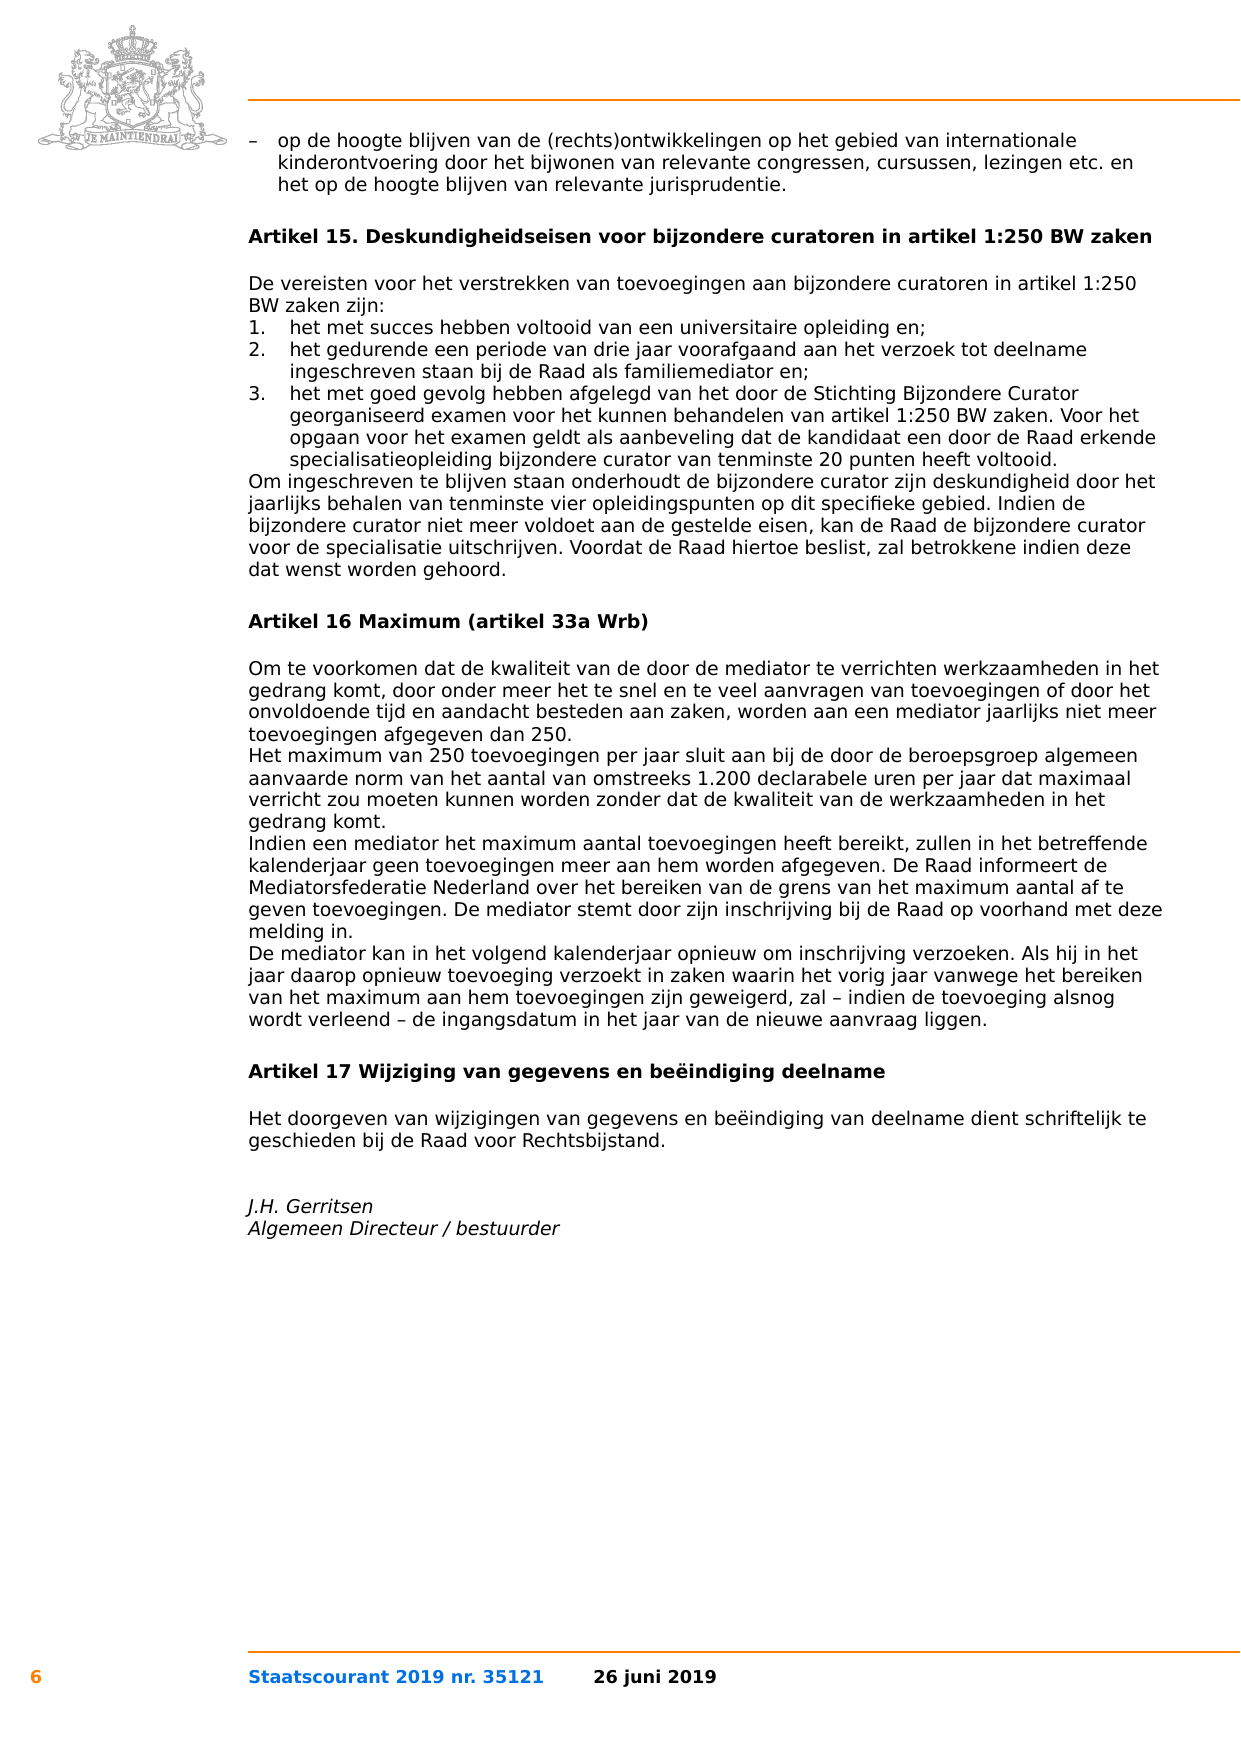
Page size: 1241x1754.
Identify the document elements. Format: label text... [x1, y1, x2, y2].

subtitle Artikel 16 Maximum (artikel 33a Wrb) [248, 611, 1163, 632]
text Het maximum van 250 toevoegingen per jaar sluit aan bij de door de beroepsgroep algemeen aanvaarde norm van het aantal van omstreeks 1.200 declarabele uren per jaar dat maximaal verricht zou moeten kunnen worden zonder dat de kwaliteit van de werkzaamheden in het gedrang komt. [248, 745, 1163, 833]
subtitle Artikel 15. Deskundigheidseisen voor bijzondere curatoren in artikel 1:250 BW zaken [248, 226, 1163, 248]
text – op de hoogte blijven van de (rechts)ontwikkelingen op het gebied van internationale kinderontvoering door het bijwonen van relevante congressen, cursussen, lezingen etc. en het op de hoogte blijven van relevante jurisprudentie. [248, 130, 1163, 196]
subtitle Artikel 17 Wijziging van gegevens en beëindiging deelname [248, 1061, 1163, 1083]
text De mediator kan in het volgend kalenderjaar opnieuw om inschrijving verzoeken. Als hij in het jaar daarop opnieuw toevoeging verzoekt in zaken waarin het vorig jaar vanwege het bereiken van het maximum aan hem toevoegingen zijn geweigerd, zal – indien de toevoeging alsnog wordt verleend – de ingangsdatum in het jaar van de nieuwe aanvraag liggen. [248, 943, 1163, 1031]
text Om te voorkomen dat de kwaliteit van de door de mediator te verrichten werkzaamheden in het gedrang komt, door onder meer het te snel en te veel aanvragen van toevoegingen of door het onvoldoende tijd en aandacht besteden aan zaken, worden aan een mediator jaarlijks niet meer toevoegingen afgegeven dan 250. [248, 657, 1163, 745]
text 3. het met goed gevolg hebben afgelegd van het door de Stichting Bijzondere Curator georganiseerd examen voor het kunnen behandelen van artikel 1:250 BW zaken. Voor het opgaan voor het examen geldt als aanbeveling dat de kandidaat een door de Raad erkende specialisatieopleiding bijzondere curator van tenminste 20 punten heeft voltooid. [248, 383, 1163, 471]
text J.H. Gerritsen Algemeen Directeur / bestuurder [248, 1174, 1163, 1240]
picture [38, 25, 227, 150]
text Indien een mediator het maximum aantal toevoegingen heeft bereikt, zullen in het betreffende kalenderjaar geen toevoegingen meer aan hem worden afgegeven. De Raad informeert de Mediatorsfederatie Nederland over het bereiken van de grens van het maximum aantal af te geven toevoegingen. De mediator stemt door zijn inschrijving bij de Raad op voorhand met deze melding in. [248, 833, 1163, 943]
text Het doorgeven van wijzigingen van gegevens en beëindiging van deelname dient schriftelijk te geschieden bij de Raad voor Rechtsbijstand. [248, 1108, 1163, 1152]
text De vereisten voor het verstrekken van toevoegingen aan bijzondere curatoren in artikel 1:250 BW zaken zijn: [248, 273, 1163, 317]
text 1. het met succes hebben voltooid van een universitaire opleiding en; [248, 317, 1163, 339]
text 2. het gedurende een periode van drie jaar voorafgaand aan het verzoek tot deelname ingeschreven staan bij de Raad als familiemediator en; [248, 339, 1163, 383]
text Om ingeschreven te blijven staan onderhoudt de bijzondere curator zijn deskundigheid door het jaarlijks behalen van tenminste vier opleidingspunten op dit specifieke gebied. Indien de bijzondere curator niet meer voldoet aan de gestelde eisen, kan de Raad de bijzondere curator voor de specialisatie uitschrijven. Voordat de Raad hiertoe beslist, zal betrokkene indien deze dat wenst worden gehoord. [248, 471, 1163, 581]
